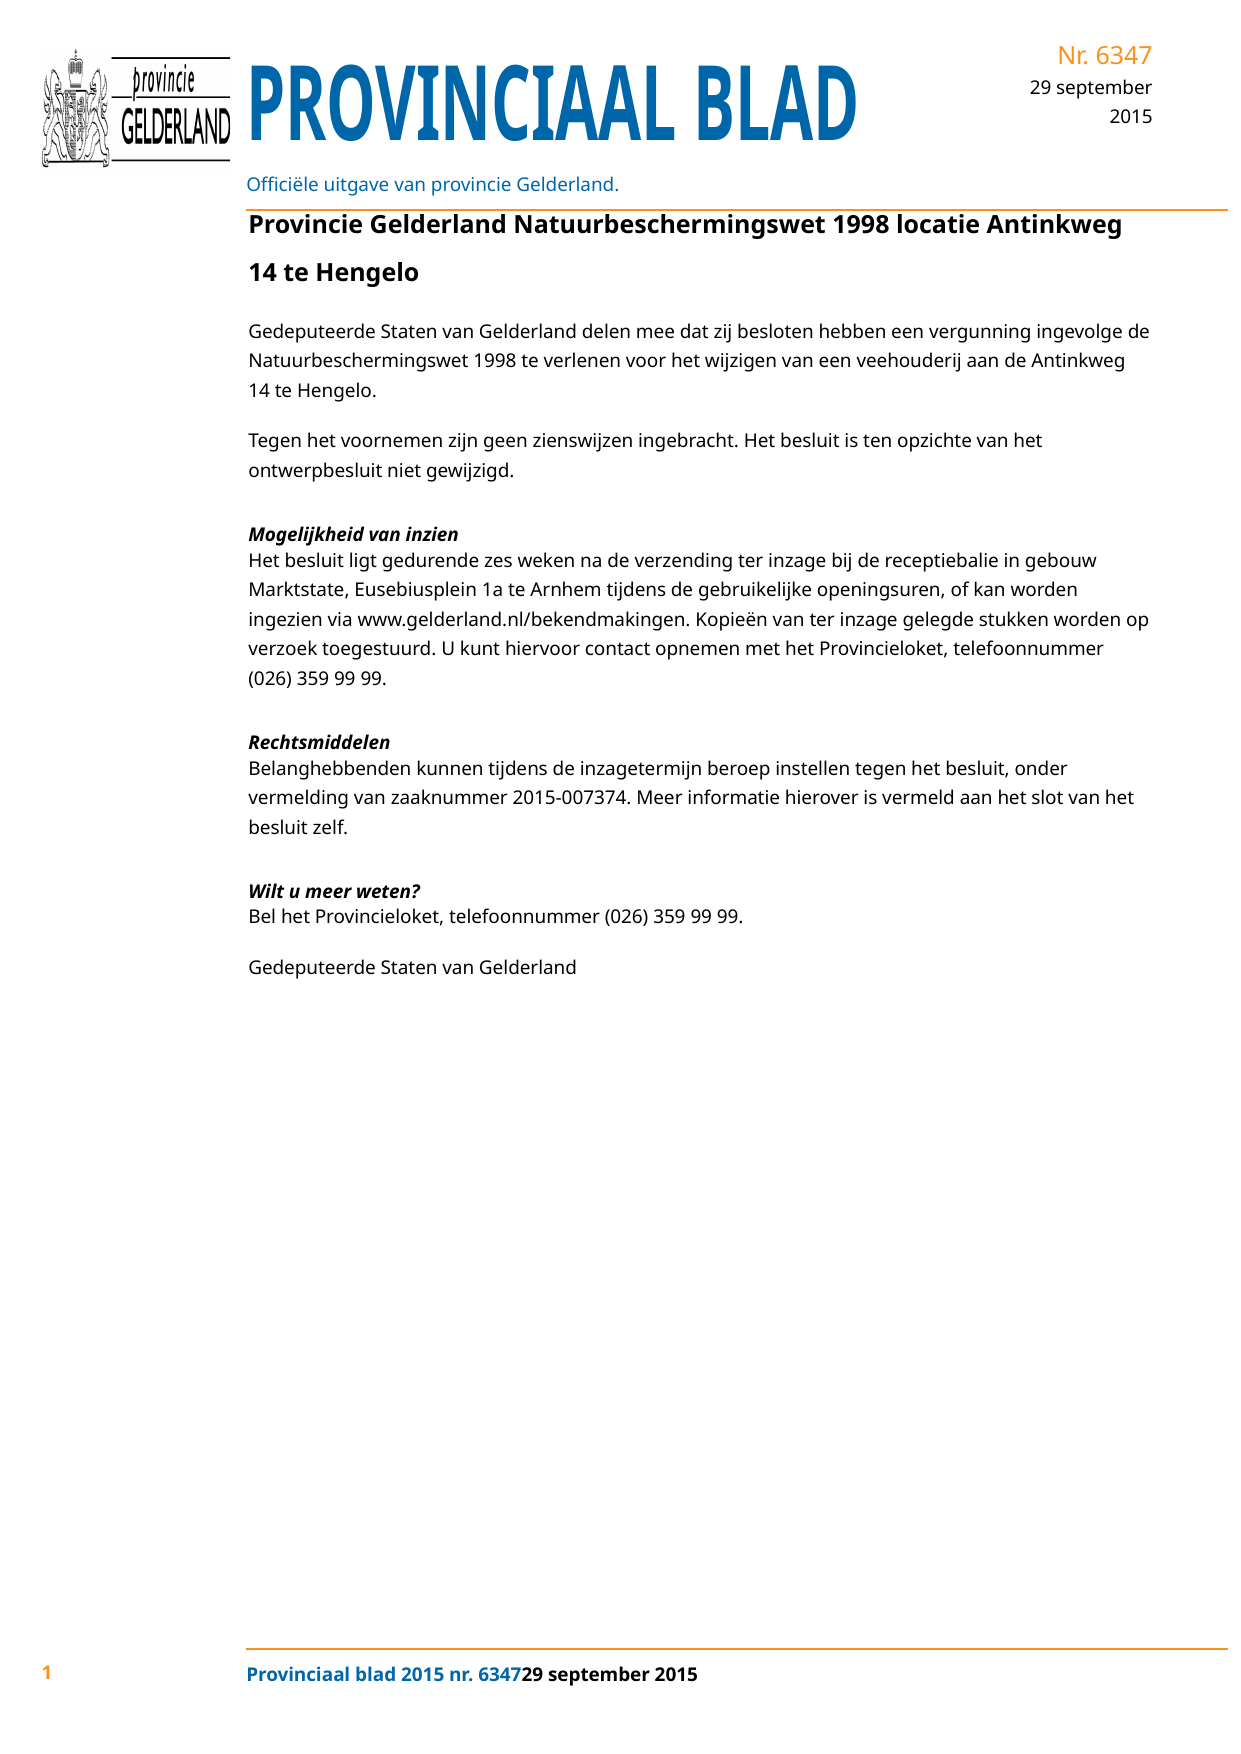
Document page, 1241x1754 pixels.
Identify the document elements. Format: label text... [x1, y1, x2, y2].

text Mogelijkheid van inzien [248, 521, 1152, 547]
text Belanghebbenden kunnen tijdens de inzagetermijn beroep instellen tegen het besluit, onder vermelding van zaaknummer 2015-007374. Meer informatie hierover is vermeld aan het slot van het besluit zelf. [248, 755, 1152, 840]
text Tegen het voornemen zijn geen zienswijzen ingebracht. Het besluit is ten opzichte van het ontwerpbesluit niet gewijzigd. [248, 427, 1152, 483]
text Provincie Gelderland Natuurbeschermingswet 1998 locatie Antinkweg 14 te Hengelo [248, 211, 1152, 288]
text Wilt u meer weten? [248, 878, 1152, 904]
text Bel het Provincieloket, telefoonnummer (026) 359 99 99. [248, 904, 1152, 929]
picture [41, 47, 231, 172]
text Rechtsmiddelen [248, 729, 1152, 755]
text Gedeputeerde Staten van Gelderland delen mee dat zij besloten hebben een vergunning ingevolge de Natuurbeschermingswet 1998 te verlenen voor het wijzigen van een veehouderij aan de Antinkweg 14 te Hengelo. [248, 318, 1152, 403]
text Het besluit ligt gedurende zes weken na de verzending ter inzage bij de receptiebalie in gebouw Marktstate, Eusebiusplein 1a te Arnhem tijdens de gebruikelijke openingsuren, of kan worden ingezien via www.gelderland.nl/bekendmakingen. Kopieën van ter inzage gelegde stukken worden op verzoek toegestuurd. U kunt hiervoor contact opnemen met het Provincieloket, telefoonnummer (026) 359 99 99. [248, 547, 1152, 691]
text Gedeputeerde Staten van Gelderland [248, 954, 1152, 980]
